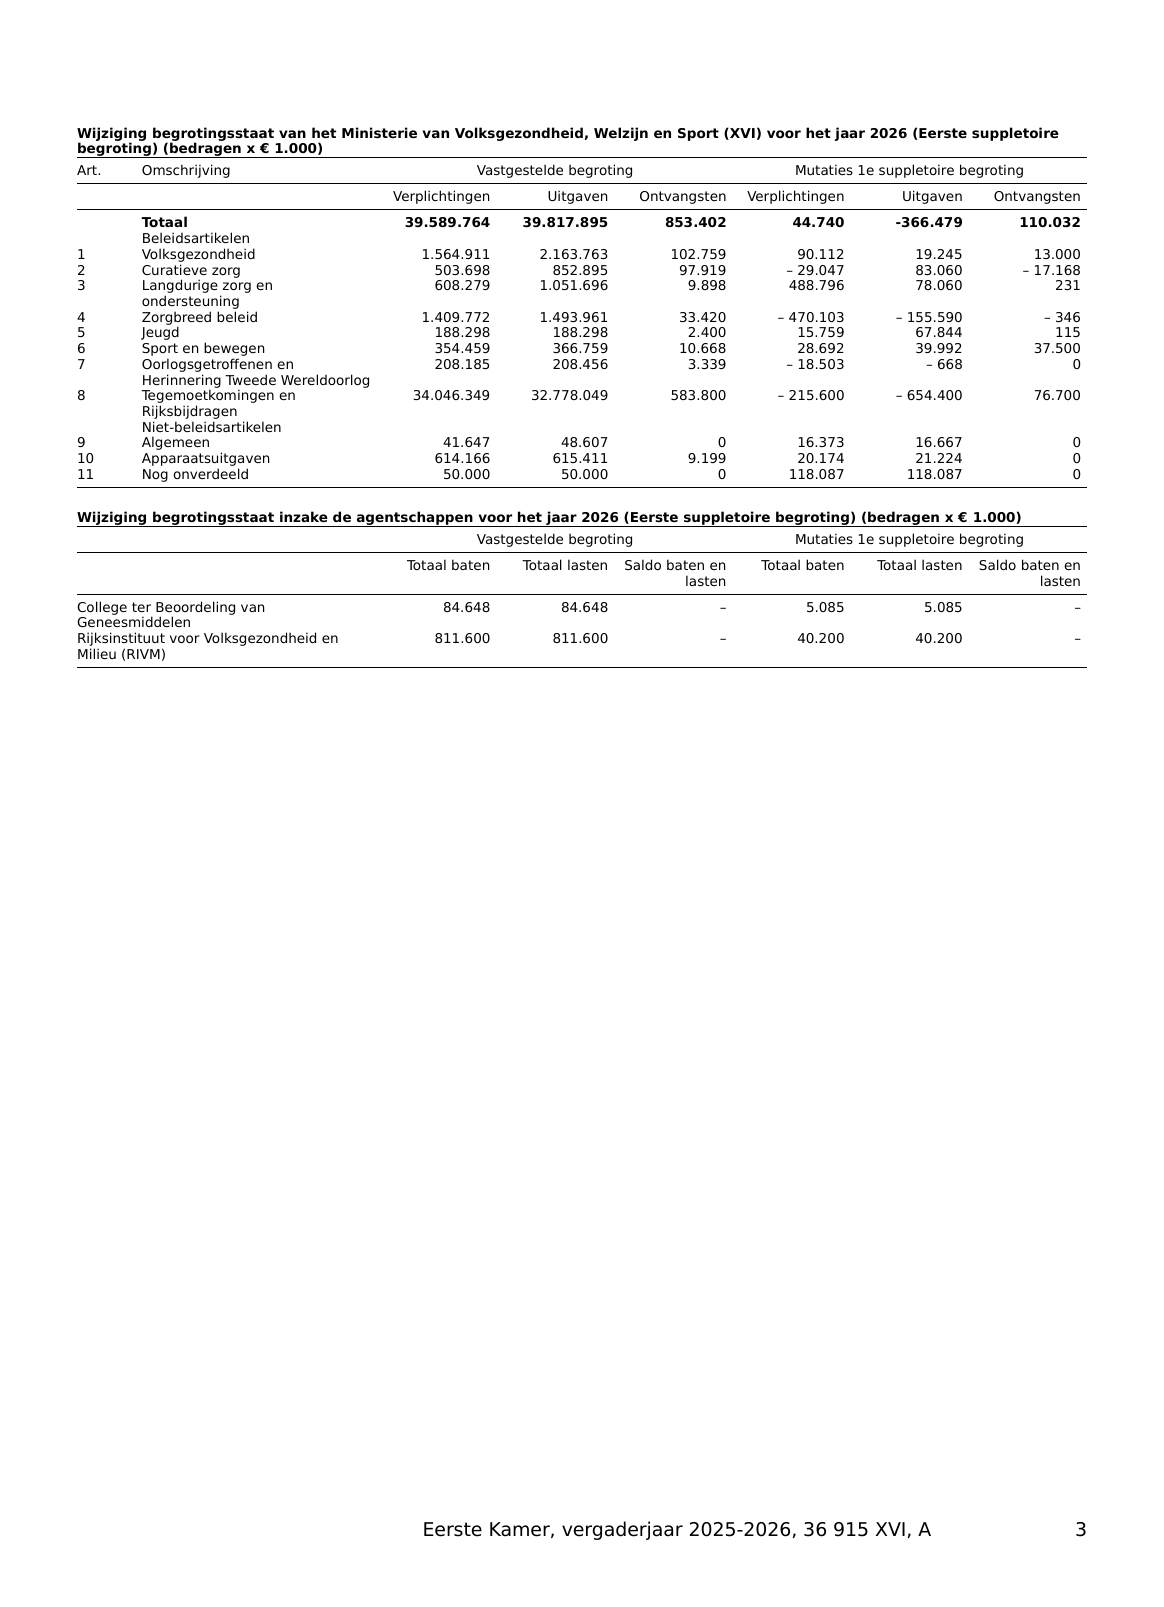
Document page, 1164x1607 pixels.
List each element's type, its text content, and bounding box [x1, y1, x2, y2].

table_cell – [969, 631, 1087, 667]
table_cell 16.373 [732, 435, 850, 451]
table_cell 2.400 [614, 325, 732, 341]
table_cell [850, 231, 968, 247]
table_cell [496, 420, 614, 435]
table_cell Mutaties 1e suppletoire begroting [732, 527, 1087, 552]
table_cell 3.339 [614, 357, 732, 388]
table_cell – 17.168 [969, 262, 1087, 278]
table_cell 97.919 [614, 262, 732, 278]
table_cell Zorgbreed beleid [136, 310, 378, 325]
table_cell 615.411 [496, 451, 614, 467]
table_cell [969, 420, 1087, 435]
table_cell 9.898 [614, 278, 732, 309]
table_cell Niet-beleidsartikelen [136, 420, 378, 435]
table_cell 13.000 [969, 247, 1087, 262]
table_cell [77, 553, 378, 594]
table_cell 2.163.763 [496, 247, 614, 262]
table_cell 4 [77, 310, 136, 325]
table_cell 33.420 [614, 310, 732, 325]
table_cell College ter Beoordeling van Geneesmiddelen [77, 595, 378, 631]
table_cell 0 [969, 451, 1087, 467]
table_cell 50.000 [496, 467, 614, 487]
table_cell – 155.590 [850, 310, 968, 325]
table_cell 208.456 [496, 357, 614, 388]
table_cell 90.112 [732, 247, 850, 262]
table_cell 118.087 [732, 467, 850, 487]
table_cell Vastgestelde begroting [378, 158, 732, 183]
table_cell 50.000 [378, 467, 496, 487]
table_cell – [614, 595, 732, 631]
table_cell 852.895 [496, 262, 614, 278]
table_cell – 346 [969, 310, 1087, 325]
table_cell 853.402 [614, 210, 732, 231]
table_cell [614, 231, 732, 247]
table_cell 32.778.049 [496, 388, 614, 419]
table_cell 0 [969, 467, 1087, 487]
table_cell – 215.600 [732, 388, 850, 419]
table_cell [77, 527, 378, 552]
table_cell 44.740 [732, 210, 850, 231]
table_header Wijziging begrotingsstaat inzake de agentschappen voor het jaar 2026 (Eerste suppletoire begroting) (bedragen x € 1.000) [77, 510, 1087, 526]
table_cell 41.647 [378, 435, 496, 451]
table_cell Totaal lasten [850, 553, 968, 594]
table_cell Tegemoetkomingen en Rijksbijdragen [136, 388, 378, 419]
table_cell 19.245 [850, 247, 968, 262]
table_cell 0 [614, 467, 732, 487]
table_cell Jeugd [136, 325, 378, 341]
table_cell 231 [969, 278, 1087, 309]
table_cell 20.174 [732, 451, 850, 467]
table_cell 78.060 [850, 278, 968, 309]
table_cell 614.166 [378, 451, 496, 467]
table_cell 21.224 [850, 451, 968, 467]
table_cell 15.759 [732, 325, 850, 341]
table_cell 48.607 [496, 435, 614, 451]
table_cell 118.087 [850, 467, 968, 487]
table_cell [77, 231, 136, 247]
table_cell 488.796 [732, 278, 850, 309]
table_cell [614, 420, 732, 435]
table_cell 7 [77, 357, 136, 388]
table_cell – 470.103 [732, 310, 850, 325]
table_cell Uitgaven [850, 184, 968, 209]
table_cell 5.085 [850, 595, 968, 631]
table_cell Totaal lasten [496, 553, 614, 594]
table_cell 37.500 [969, 341, 1087, 357]
table_cell [850, 420, 968, 435]
table_cell 16.667 [850, 435, 968, 451]
table_cell Totaal baten [378, 553, 496, 594]
table_cell [732, 420, 850, 435]
table_cell 10.668 [614, 341, 732, 357]
table_cell [136, 184, 378, 209]
table_cell 811.600 [378, 631, 496, 667]
table_cell 608.279 [378, 278, 496, 309]
table_cell 28.692 [732, 341, 850, 357]
table_cell Oorlogsgetroffenen en Herinnering Tweede Wereldoorlog [136, 357, 378, 388]
table_cell 67.844 [850, 325, 968, 341]
table_cell 188.298 [496, 325, 614, 341]
table_cell Apparaatsuitgaven [136, 451, 378, 467]
table_cell [969, 231, 1087, 247]
table_cell 1.493.961 [496, 310, 614, 325]
table_cell Algemeen [136, 435, 378, 451]
table_cell 84.648 [378, 595, 496, 631]
table_cell 11 [77, 467, 136, 487]
table_cell 583.800 [614, 388, 732, 419]
table_cell 8 [77, 388, 136, 419]
table_cell Totaal [136, 210, 378, 231]
table_cell 9.199 [614, 451, 732, 467]
table_cell [77, 184, 136, 209]
table_cell Totaal baten [732, 553, 850, 594]
table_cell Uitgaven [496, 184, 614, 209]
table_cell 84.648 [496, 595, 614, 631]
table_cell [77, 420, 136, 435]
table_cell 1.564.911 [378, 247, 496, 262]
table_cell 1.409.772 [378, 310, 496, 325]
table_cell 39.589.764 [378, 210, 496, 231]
table_cell 115 [969, 325, 1087, 341]
table_cell 102.759 [614, 247, 732, 262]
table_cell 76.700 [969, 388, 1087, 419]
table_cell -366.479 [850, 210, 968, 231]
table_cell Langdurige zorg en ondersteuning [136, 278, 378, 309]
table_cell 366.759 [496, 341, 614, 357]
table_cell 5 [77, 325, 136, 341]
table_cell 10 [77, 451, 136, 467]
table_cell Curatieve zorg [136, 262, 378, 278]
table_cell 110.032 [969, 210, 1087, 231]
table_cell 208.185 [378, 357, 496, 388]
table_cell 0 [614, 435, 732, 451]
table_cell Rĳksinstituut voor Volksgezondheid en Milieu (RIVM) [77, 631, 378, 667]
table_cell 34.046.349 [378, 388, 496, 419]
table_cell 9 [77, 435, 136, 451]
table_cell Ontvangsten [969, 184, 1087, 209]
table_cell [732, 231, 850, 247]
table_cell [378, 420, 496, 435]
table_cell Vastgestelde begroting [378, 527, 732, 552]
table_cell Omschrijving [136, 158, 378, 183]
table_cell 6 [77, 341, 136, 357]
table_cell Sport en bewegen [136, 341, 378, 357]
table_cell Beleidsartikelen [136, 231, 378, 247]
table_cell 0 [969, 435, 1087, 451]
table_cell Saldo baten en lasten [969, 553, 1087, 594]
table_cell 188.298 [378, 325, 496, 341]
table_cell – 654.400 [850, 388, 968, 419]
table_cell 0 [969, 357, 1087, 388]
table_cell Verplichtingen [732, 184, 850, 209]
table_cell – [969, 595, 1087, 631]
table_cell Nog onverdeeld [136, 467, 378, 487]
table_cell 1 [77, 247, 136, 262]
table_cell 40.200 [732, 631, 850, 667]
table_cell – 29.047 [732, 262, 850, 278]
table_cell 40.200 [850, 631, 968, 667]
table_cell Verplichtingen [378, 184, 496, 209]
table_cell – 18.503 [732, 357, 850, 388]
table_cell Art. [77, 158, 136, 183]
table_cell 2 [77, 262, 136, 278]
table_cell [77, 210, 136, 231]
table_cell Ontvangsten [614, 184, 732, 209]
table_cell 1.051.696 [496, 278, 614, 309]
table_cell 39.992 [850, 341, 968, 357]
table_cell 354.459 [378, 341, 496, 357]
table_cell – 668 [850, 357, 968, 388]
table_cell Volksgezondheid [136, 247, 378, 262]
table_cell 811.600 [496, 631, 614, 667]
table_header Wijziging begrotingsstaat van het Ministerie van Volksgezondheid, Welzijn en Sport (XVI) voor het jaar 2026 (Eerste suppletoire begroting) (bedragen x € 1.000) [77, 126, 1087, 157]
table_cell 3 [77, 278, 136, 309]
table_cell [378, 231, 496, 247]
table_cell Saldo baten en lasten [614, 553, 732, 594]
table_cell – [614, 631, 732, 667]
table_cell 5.085 [732, 595, 850, 631]
table_cell 39.817.895 [496, 210, 614, 231]
table_cell 83.060 [850, 262, 968, 278]
table_cell Mutaties 1e suppletoire begroting [732, 158, 1087, 183]
table_cell [496, 231, 614, 247]
table_cell 503.698 [378, 262, 496, 278]
